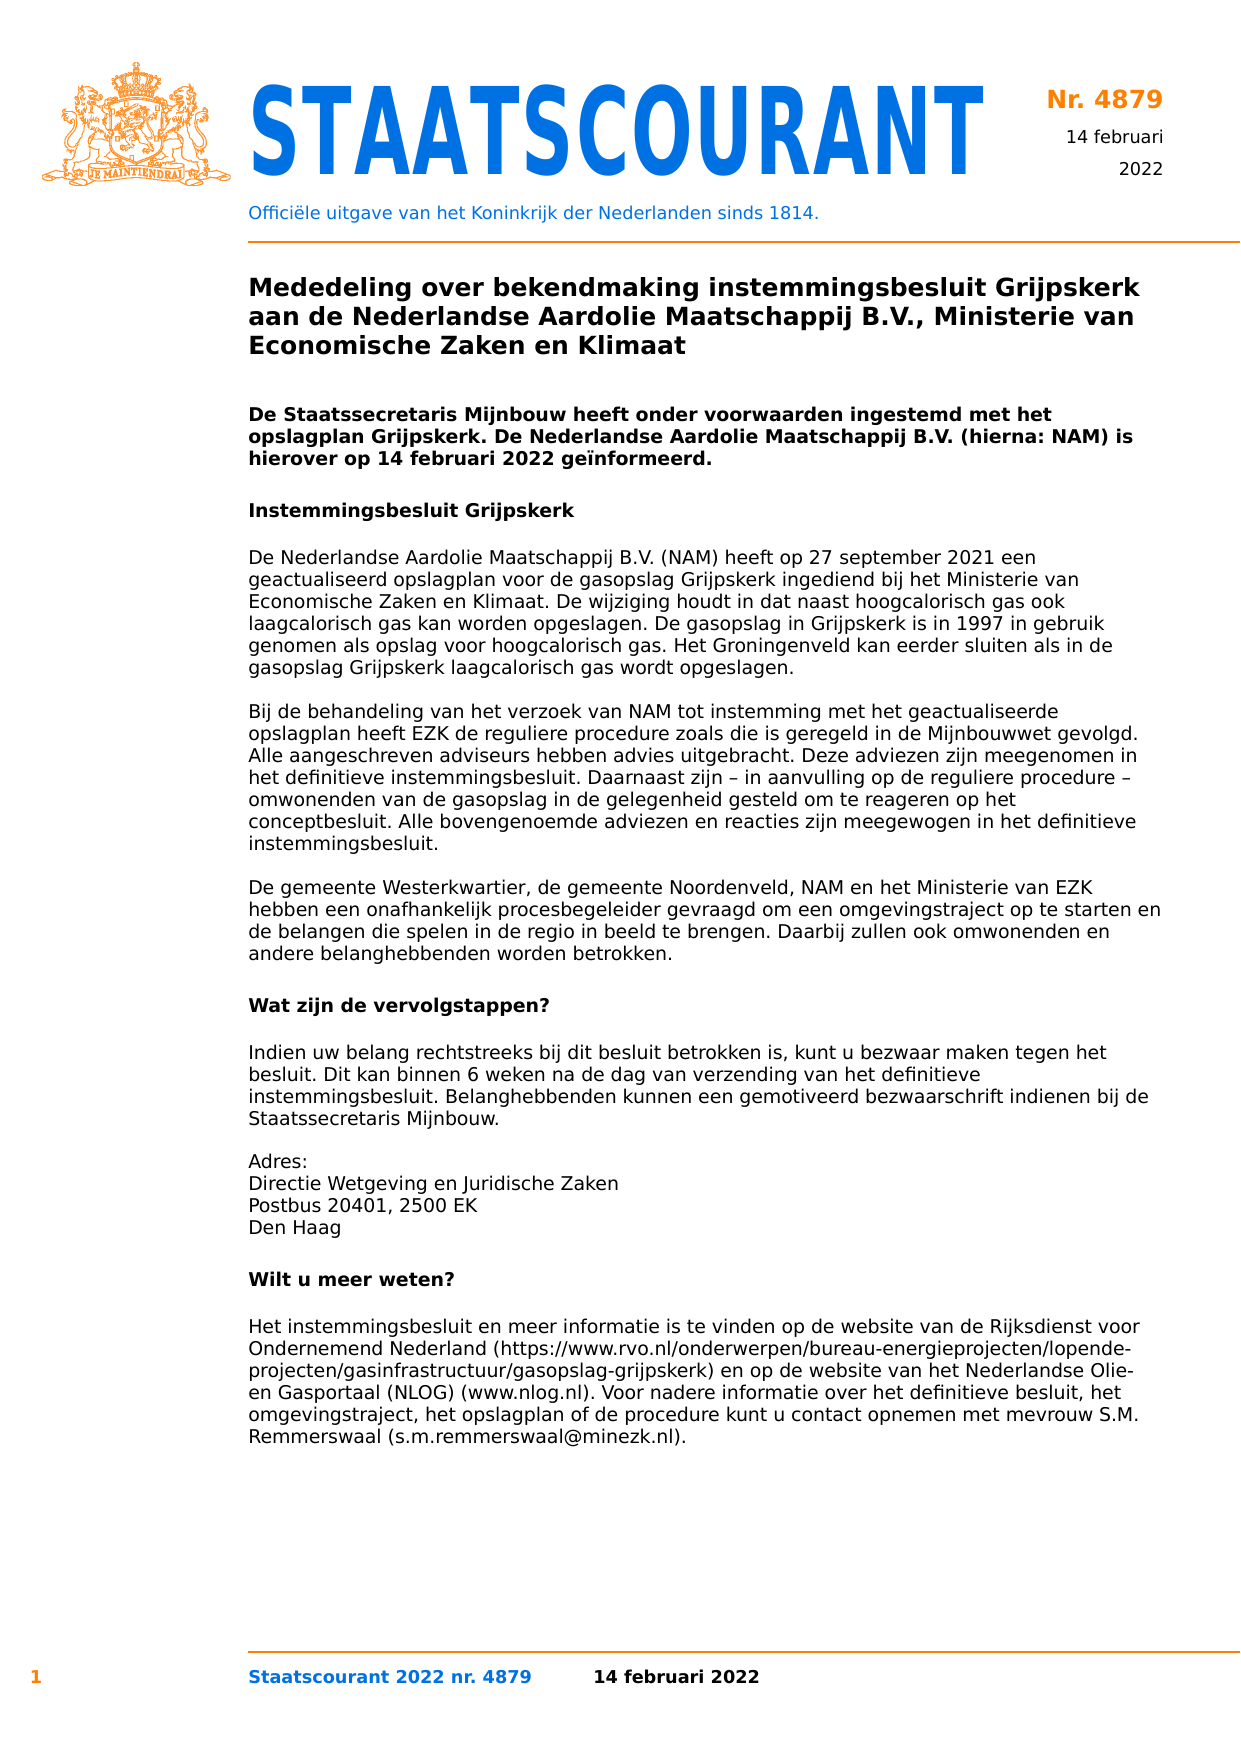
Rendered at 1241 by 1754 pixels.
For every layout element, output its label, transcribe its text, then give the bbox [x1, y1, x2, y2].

text De Staatssecretaris Mijnbouw heeft onder voorwaarden ingestemd met het opslagplan Grijpskerk. De Nederlandse Aardolie Maatschappij B.V. (hierna: NAM) is hierover op 14 februari 2022 geïnformeerd. [248, 404, 1163, 470]
text Directie Wetgeving en Juridische Zaken [248, 1173, 1163, 1195]
picture [41, 62, 231, 186]
text Indien uw belang rechtstreeks bij dit besluit betrokken is, kunt u bezwaar maken tegen het besluit. Dit kan binnen 6 weken na de dag van verzending van het definitieve instemmingsbesluit. Belanghebbenden kunnen een gemotiveerd bezwaarschrift indienen bij de Staatssecretaris Mijnbouw. [248, 1042, 1163, 1129]
table_cell 14 februari [998, 121, 1240, 153]
table_cell Officiële uitgave van het Koninkrijk der Nederlanden sinds 1814. [248, 203, 1240, 241]
table_header STAATSCOURANT [248, 62, 998, 203]
table_cell 2022 [998, 153, 1240, 203]
subtitle Mededeling over bekendmaking instemmingsbesluit Grijpskerk aan de Nederlandse Aardolie Maatschappij B.V., Ministerie van Economische Zaken en Klimaat [248, 273, 1163, 361]
text De gemeente Westerkwartier, de gemeente Noordenveld, NAM en het Ministerie van EZK hebben een onafhankelijk procesbegeleider gevraagd om een omgevingstraject op te starten en de belangen die spelen in de regio in beeld te brengen. Daarbij zullen ook omwonenden en andere belanghebbenden worden betrokken. [248, 877, 1163, 964]
subtitle Wat zijn de vervolgstappen? [248, 994, 1163, 1017]
subtitle Instemmingsbesluit Grijpskerk [248, 500, 1163, 522]
text Den Haag [248, 1217, 1163, 1239]
text De Nederlandse Aardolie Maatschappij B.V. (NAM) heeft op 27 september 2021 een geactualiseerd opslagplan voor de gasopslag Grijpskerk ingediend bij het Ministerie van Economische Zaken en Klimaat. De wijziging houdt in dat naast hoogcalorisch gas ook laagcalorisch gas kan worden opgeslagen. De gasopslag in Grijpskerk is in 1997 in gebruik genomen als opslag voor hoogcalorisch gas. Het Groningenveld kan eerder sluiten als in de gasopslag Grijpskerk laagcalorisch gas wordt opgeslagen. [248, 547, 1163, 679]
text Adres: [248, 1151, 1163, 1173]
text Het instemmingsbesluit en meer informatie is te vinden op de website van de Rijksdienst voor Ondernemend Nederland (https://www.rvo.nl/onderwerpen/bureau-energieprojecten/lopende-projecten/gasinfrastructuur/gasopslag-grijpskerk) en op de website van het Nederlandse Olie- en Gasportaal (NLOG) (www.nlog.nl). Voor nadere informatie over het definitieve besluit, het omgevingstraject, het opslagplan of de procedure kunt u contact opnemen met mevrouw S.M. Remmerswaal (s.m.remmerswaal@minezk.nl). [248, 1316, 1163, 1448]
text Postbus 20401, 2500 EK [248, 1195, 1163, 1217]
subtitle Wilt u meer weten? [248, 1269, 1163, 1291]
text Bij de behandeling van het verzoek van NAM tot instemming met het geactualiseerde opslagplan heeft EZK de reguliere procedure zoals die is geregeld in de Mijnbouwwet gevolgd. Alle aangeschreven adviseurs hebben advies uitgebracht. Deze adviezen zijn meegenomen in het definitieve instemmingsbesluit. Daarnaast zijn – in aanvulling op de reguliere procedure – omwonenden van de gasopslag in de gelegenheid gesteld om te reageren op het conceptbesluit. Alle bovengenoemde adviezen en reacties zijn meegewogen in het definitieve instemmingsbesluit. [248, 701, 1163, 855]
table_header [25, 62, 248, 241]
table_header Nr. 4879 [998, 62, 1240, 121]
